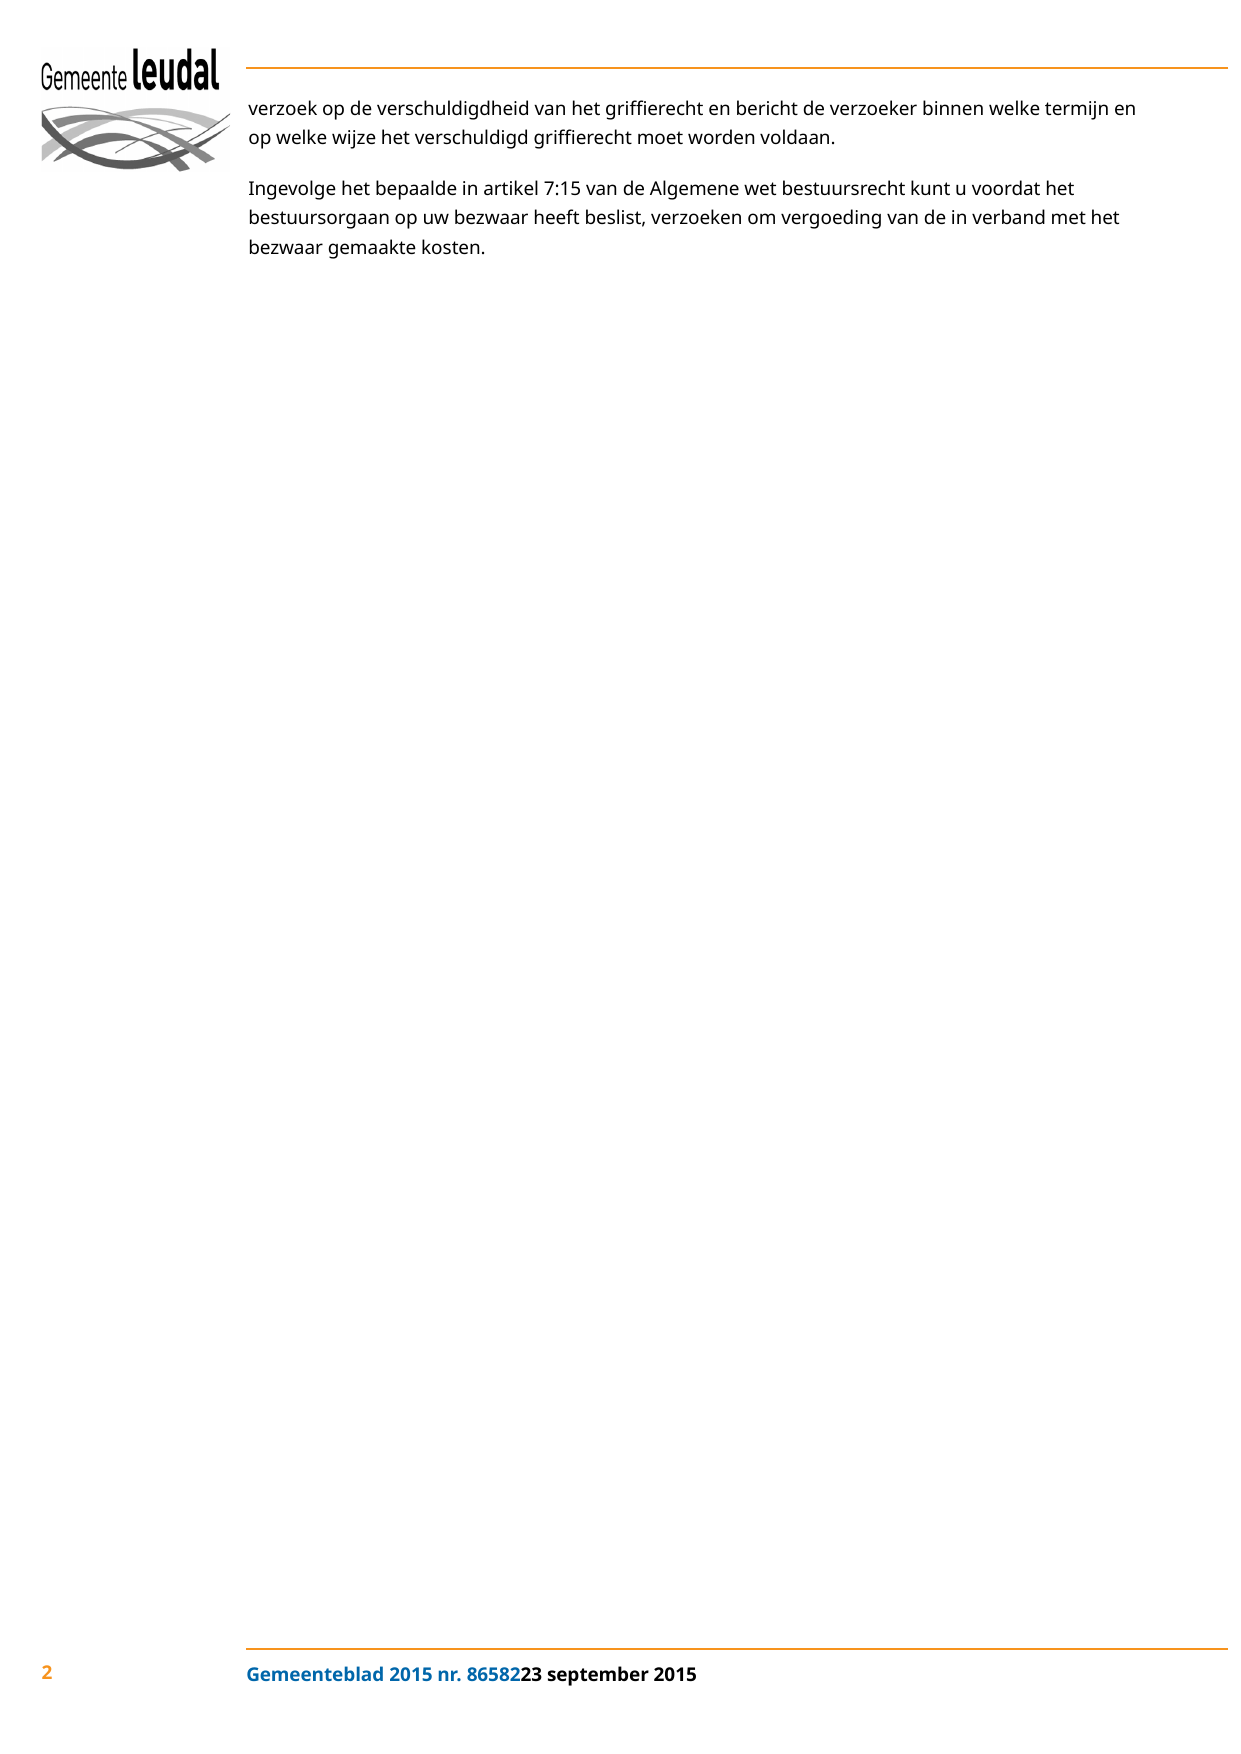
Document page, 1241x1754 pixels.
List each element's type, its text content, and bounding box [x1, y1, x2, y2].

picture [41, 47, 231, 172]
text verzoek op de verschuldigdheid van het griffierecht en bericht de verzoeker binnen welke termijn en op welke wijze het verschuldigd griffierecht moet worden voldaan. [248, 95, 1152, 150]
text Ingevolge het bepaalde in artikel 7:15 van de Algemene wet bestuursrecht kunt u voordat het bestuursorgaan op uw bezwaar heeft beslist, verzoeken om vergoeding van de in verband met het bezwaar gemaakte kosten. [248, 175, 1152, 260]
